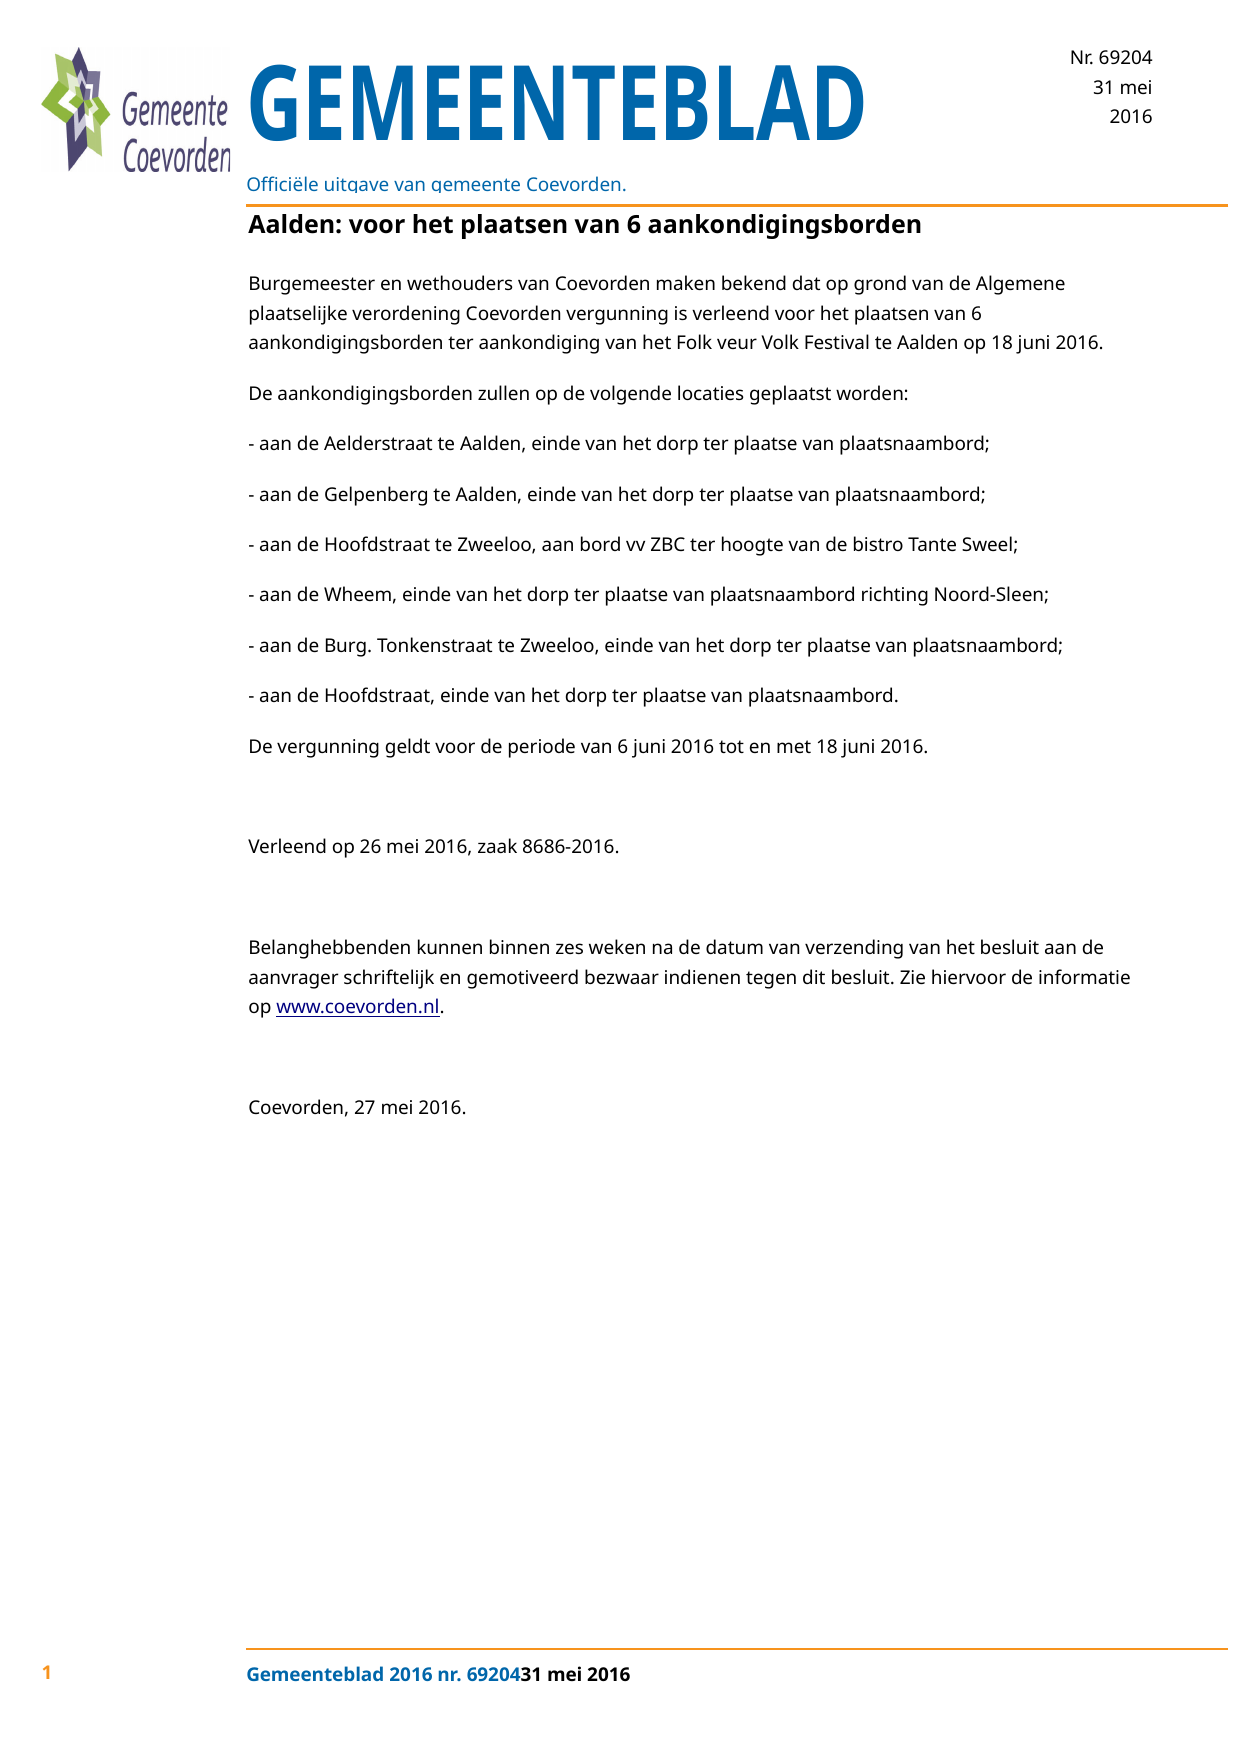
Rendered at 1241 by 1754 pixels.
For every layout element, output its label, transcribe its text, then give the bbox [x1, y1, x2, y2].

text Aalden: voor het plaatsen van 6 aankondigingsborden [248, 207, 1152, 241]
text - aan de Hoofdstraat, einde van het dorp ter plaatse van plaatsnaambord. [248, 682, 1152, 708]
text Verleend op 26 mei 2016, zaak 8686-2016. [248, 834, 1152, 859]
text - aan de Burg. Tonkenstraat te Zweeloo, einde van het dorp ter plaatse van plaatsnaambord; [248, 632, 1152, 658]
text - aan de Hoofdstraat te Zweeloo, aan bord vv ZBC ter hoogte van de bistro Tante Sweel; [248, 531, 1152, 557]
text De aankondigingsborden zullen op de volgende locaties geplaatst worden: [248, 380, 1152, 406]
text Belanghebbenden kunnen binnen zes weken na de datum van verzending van het besluit aan de aanvrager schriftelijk en gemotiveerd bezwaar indienen tegen dit besluit. Zie hiervoor de informatie op www.coevorden.nl. [248, 934, 1152, 1019]
text - aan de Gelpenberg te Aalden, einde van het dorp ter plaatse van plaatsnaambord; [248, 481, 1152, 506]
picture [41, 47, 231, 172]
text - aan de Wheem, einde van het dorp ter plaatse van plaatsnaambord richting Noord-Sleen; [248, 582, 1152, 607]
text - aan de Aelderstraat te Aalden, einde van het dorp ter plaatse van plaatsnaambord; [248, 430, 1152, 456]
text Burgemeester en wethouders van Coevorden maken bekend dat op grond van de Algemene plaatselijke verordening Coevorden vergunning is verleend voor het plaatsen van 6 aankondigingsborden ter aankondiging van het Folk veur Volk Festival te Aalden op 18 juni 2016. [248, 270, 1152, 355]
text De vergunning geldt voor de periode van 6 juni 2016 tot en met 18 juni 2016. [248, 733, 1152, 758]
text Coevorden, 27 mei 2016. [248, 1094, 1152, 1120]
